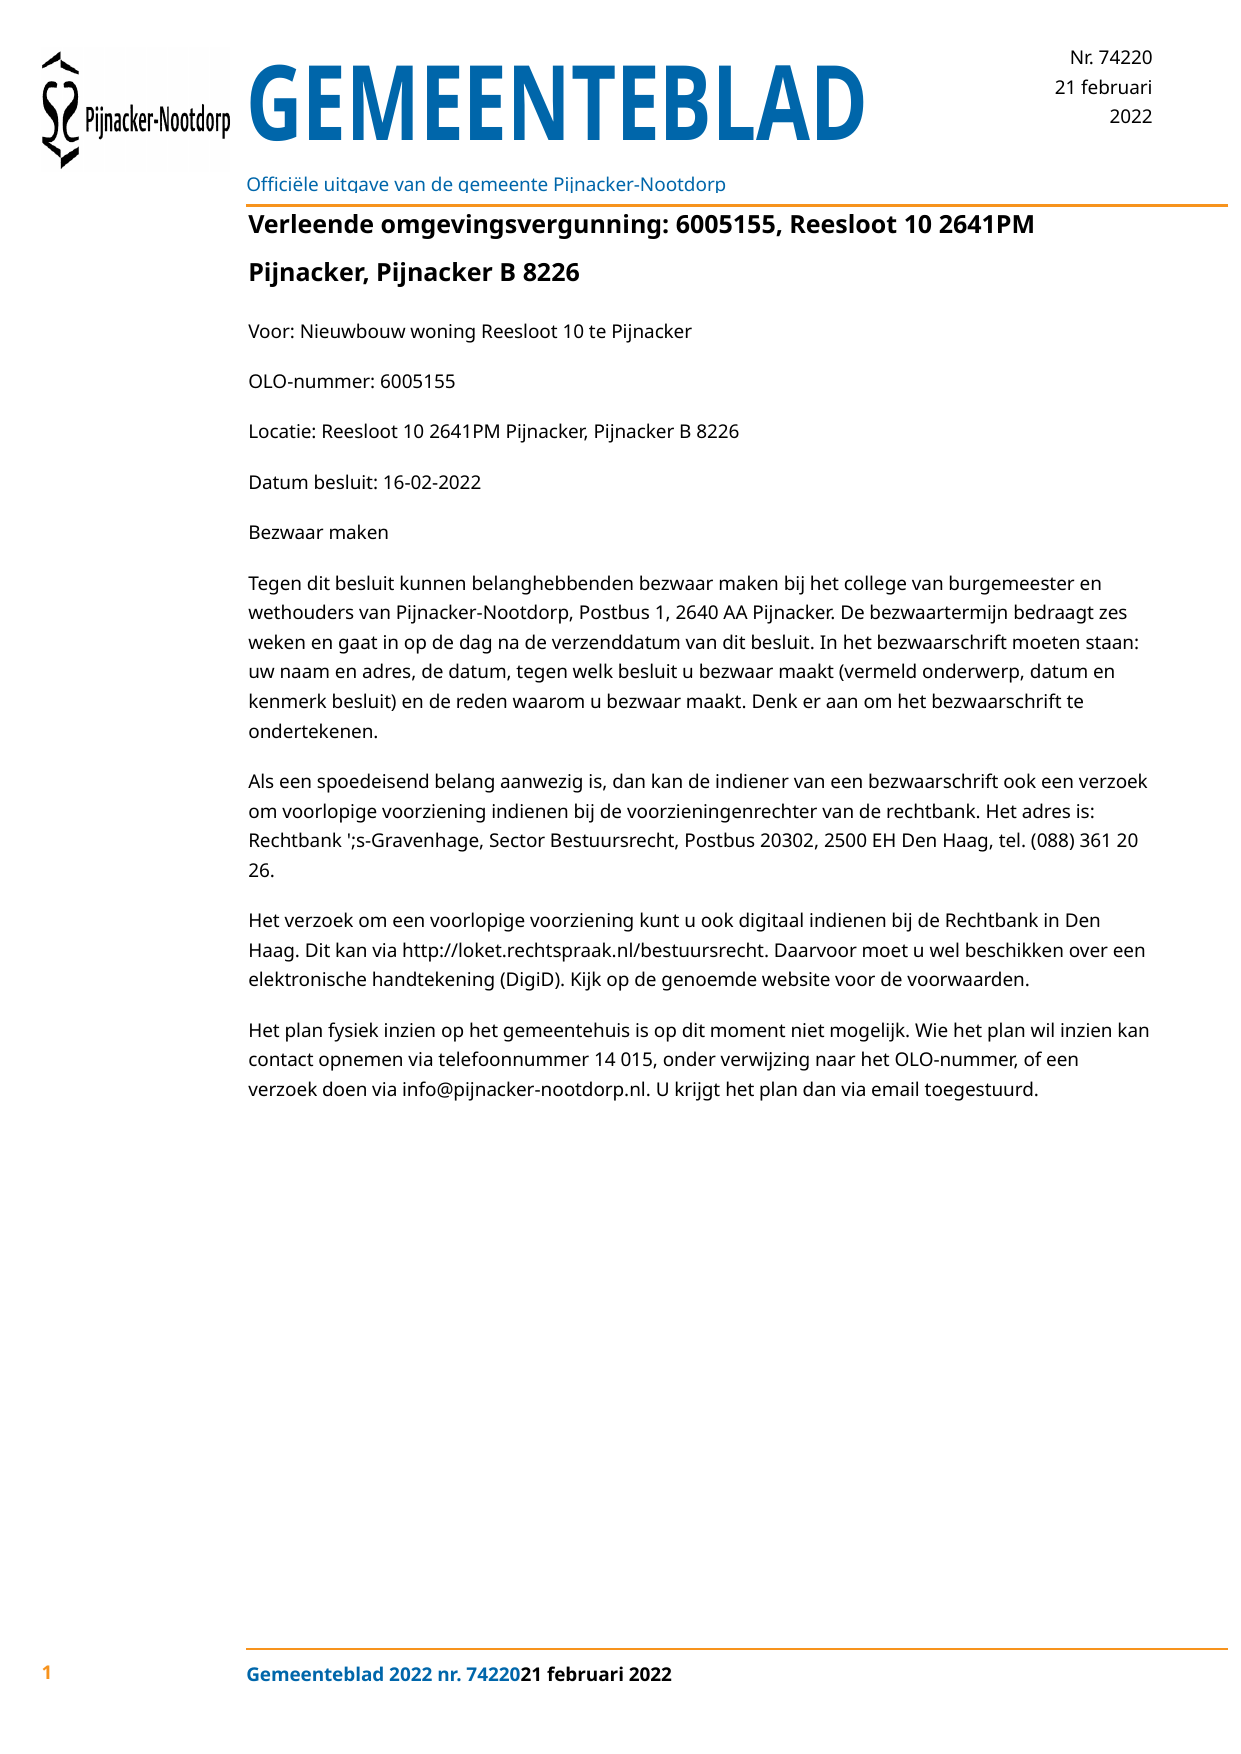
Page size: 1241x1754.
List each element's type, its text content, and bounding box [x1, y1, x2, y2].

text Als een spoedeisend belang aanwezig is, dan kan de indiener van een bezwaarschrift ook een verzoek om voorlopige voorziening indienen bij de voorzieningenrechter van de rechtbank. Het adres is: Rechtbank ';s-Gravenhage, Sector Bestuursrecht, Postbus 20302, 2500 EH Den Haag, tel. (088) 361 20 26. [248, 768, 1152, 883]
text Tegen dit besluit kunnen belanghebbenden bezwaar maken bij het college van burgemeester en wethouders van Pijnacker-Nootdorp, Postbus 1, 2640 AA Pijnacker. De bezwaartermijn bedraagt zes weken en gaat in op de dag na de verzenddatum van dit besluit. In het bezwaarschrift moeten staan: uw naam en adres, de datum, tegen welk besluit u bezwaar maakt (vermeld onderwerp, datum en kenmerk besluit) en de reden waarom u bezwaar maakt. Denk er aan om het bezwaarschrift te ondertekenen. [248, 570, 1152, 744]
text Bezwaar maken [248, 519, 1152, 545]
text Voor: Nieuwbouw woning Reesloot 10 te Pijnacker [248, 318, 1152, 344]
text Het verzoek om een voorlopige voorziening kunt u ook digitaal indienen bij de Rechtbank in Den Haag. Dit kan via http://loket.rechtspraak.nl/bestuursrecht. Daarvoor moet u wel beschikken over een elektronische handtekening (DigiD). Kijk op de genoemde website voor de voorwaarden. [248, 907, 1152, 992]
text Het plan fysiek inzien op het gemeentehuis is op dit moment niet mogelijk. Wie het plan wil inzien kan contact opnemen via telefoonnummer 14 015, onder verwijzing naar het OLO-nummer, of een verzoek doen via info@pijnacker-nootdorp.nl. U krijgt het plan dan via email toegestuurd. [248, 1017, 1152, 1102]
text Datum besluit: 16-02-2022 [248, 469, 1152, 495]
text Verleende omgevingsvergunning: 6005155, Reesloot 10 2641PM Pijnacker, Pijnacker B 8226 [248, 207, 1152, 288]
text Locatie: Reesloot 10 2641PM Pijnacker, Pijnacker B 8226 [248, 419, 1152, 444]
picture [41, 47, 231, 172]
text OLO-nummer: 6005155 [248, 368, 1152, 394]
